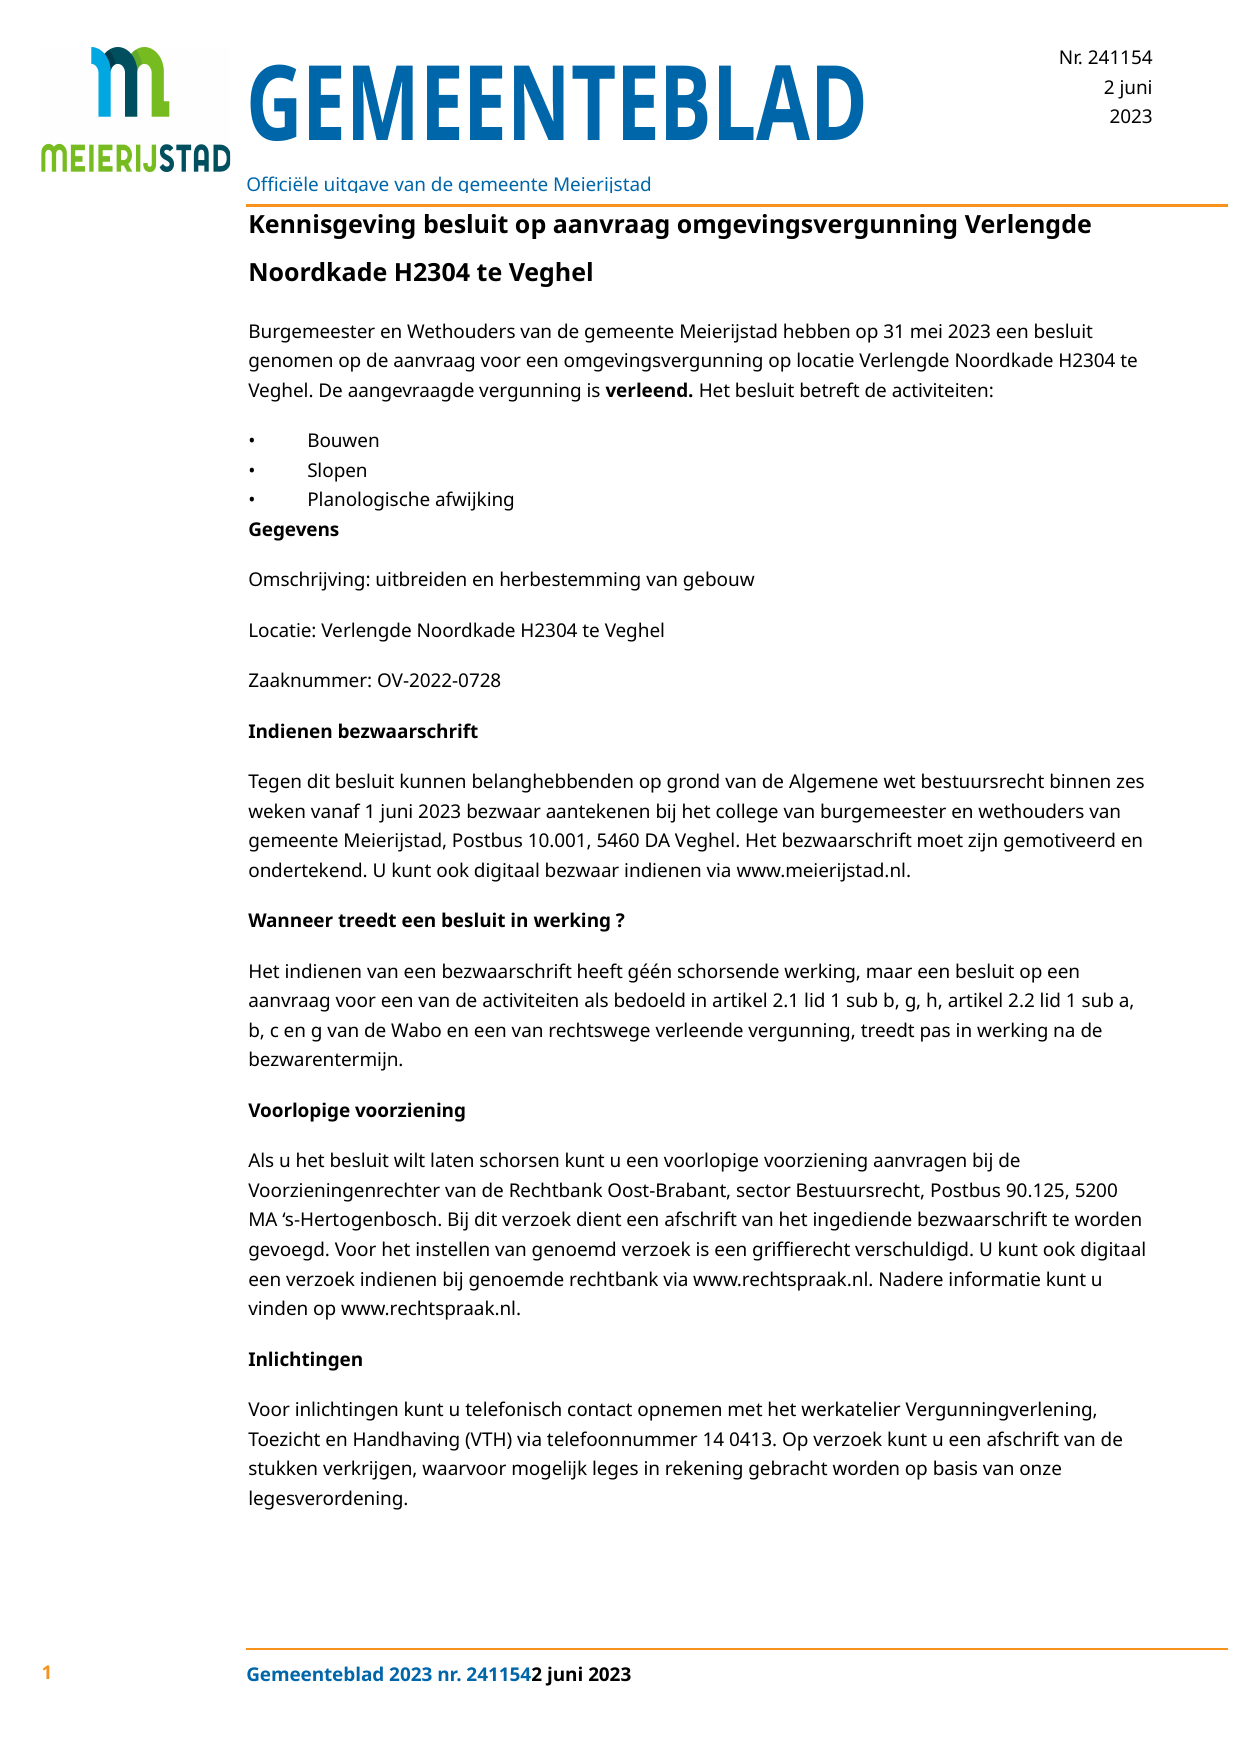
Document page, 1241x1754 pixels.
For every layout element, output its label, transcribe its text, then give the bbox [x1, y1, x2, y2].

text Gegevens [248, 516, 1152, 542]
text Burgemeester en Wethouders van de gemeente Meierijstad hebben op 31 mei 2023 een besluit genomen op de aanvraag voor een omgevingsvergunning op locatie Verlengde Noordkade H2304 te Veghel. De aangevraagde vergunning is verleend. Het besluit betreft de activiteiten: [248, 318, 1152, 403]
list Bouwen [248, 427, 1152, 453]
text Omschrijving: uitbreiden en herbestemming van gebouw [248, 567, 1152, 592]
picture [41, 47, 231, 172]
list Planologische afwijking [248, 487, 1152, 512]
text Kennisgeving besluit op aanvraag omgevingsvergunning Verlengde Noordkade H2304 te Veghel [248, 207, 1152, 288]
list Slopen [248, 457, 1152, 483]
text Locatie: Verlengde Noordkade H2304 te Veghel [248, 617, 1152, 643]
text Wanneer treedt een besluit in werking ? [248, 907, 1152, 933]
text Zaaknummer: OV-2022-0728 [248, 667, 1152, 693]
text Indienen bezwaarschrift [248, 718, 1152, 744]
text Voor inlichtingen kunt u telefonisch contact opnemen met het werkatelier Vergunningverlening, Toezicht en Handhaving (VTH) via telefoonnummer 14 0413. Op verzoek kunt u een afschrift van de stukken verkrijgen, waarvoor mogelijk leges in rekening gebracht worden op basis van onze legesverordening. [248, 1396, 1152, 1511]
text Voorlopige voorziening [248, 1097, 1152, 1123]
text Tegen dit besluit kunnen belanghebbenden op grond van de Algemene wet bestuursrecht binnen zes weken vanaf 1 juni 2023 bezwaar aantekenen bij het college van burgemeester en wethouders van gemeente Meierijstad, Postbus 10.001, 5460 DA Veghel. Het bezwaarschrift moet zijn gemotiveerd en ondertekend. U kunt ook digitaal bezwaar indienen via www.meierijstad.nl. [248, 768, 1152, 883]
text Het indienen van een bezwaarschrift heeft géén schorsende werking, maar een besluit op een aanvraag voor een van de activiteiten als bedoeld in artikel 2.1 lid 1 sub b, g, h, artikel 2.2 lid 1 sub a, b, c en g van de Wabo en een van rechtswege verleende vergunning, treedt pas in werking na de bezwarentermijn. [248, 958, 1152, 1072]
text Inlichtingen [248, 1346, 1152, 1372]
text Als u het besluit wilt laten schorsen kunt u een voorlopige voorziening aanvragen bij de Voorzieningenrechter van de Rechtbank Oost-Brabant, sector Bestuursrecht, Postbus 90.125, 5200 MA ‘s-Hertogenbosch. Bij dit verzoek dient een afschrift van het ingediende bezwaarschrift te worden gevoegd. Voor het instellen van genoemd verzoek is een griffierecht verschuldigd. U kunt ook digitaal een verzoek indienen bij genoemde rechtbank via www.rechtspraak.nl. Nadere informatie kunt u vinden op www.rechtspraak.nl. [248, 1147, 1152, 1321]
